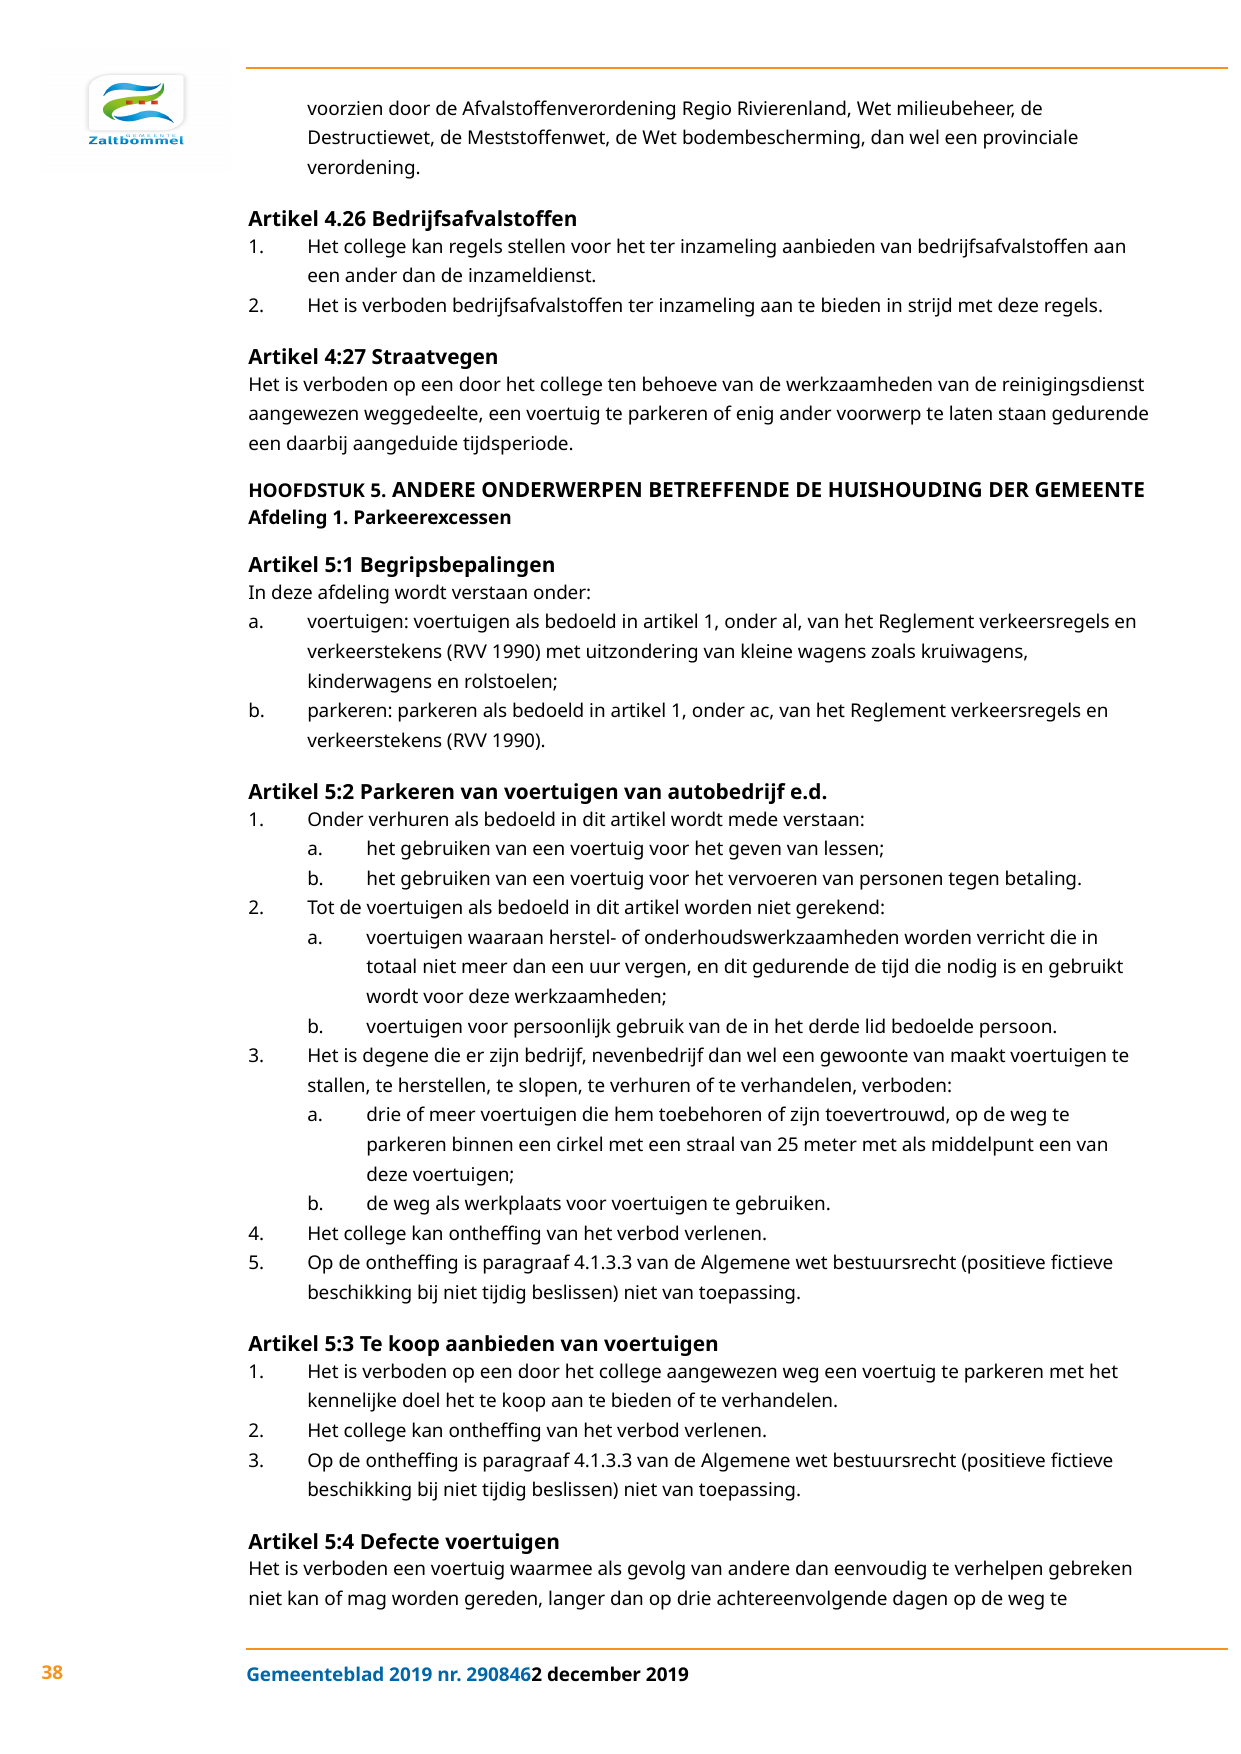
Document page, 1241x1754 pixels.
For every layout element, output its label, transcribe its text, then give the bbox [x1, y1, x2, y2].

list Op de ontheffing is paragraaf 4.1.3.3 van de Algemene wet bestuursrecht (positieve fictieve beschikking bij niet tijdig beslissen) niet van toepassing. [248, 1249, 1152, 1305]
text Artikel 5:1 Begripsbepalingen [248, 551, 1152, 579]
list Het college kan ontheffing van het verbod verlenen. [248, 1220, 1152, 1246]
text Artikel 4.26 Bedrijfsafvalstoffen [248, 204, 1152, 233]
list Het college kan ontheffing van het verbod verlenen. [248, 1417, 1152, 1443]
text Artikel 5:4 Defecte voertuigen [248, 1527, 1152, 1555]
text Het is verboden op een door het college ten behoeve van de werkzaamheden van de reinigingsdienst aangewezen weggedeelte, een voertuig te parkeren of enig ander voorwerp te laten staan gedurende een daarbij aangeduide tijdsperiode. [248, 371, 1152, 456]
list voertuigen: voertuigen als bedoeld in artikel 1, onder al, van het Reglement verkeersregels en verkeerstekens (RVV 1990) met uitzondering van kleine wagens zoals kruiwagens, kinderwagens en rolstoelen; [248, 609, 1152, 693]
list het gebruiken van een voertuig voor het geven van lessen; [307, 835, 1152, 861]
text Het is verboden een voertuig waarmee als gevolg van andere dan eenvoudig te verhelpen gebreken niet kan of mag worden gereden, langer dan op drie achtereenvolgende dagen op de weg te [248, 1555, 1152, 1611]
list Onder verhuren als bedoeld in dit artikel wordt mede verstaan: [248, 806, 1152, 832]
list Het is verboden op een door het college aangewezen weg een voertuig te parkeren met het kennelijke doel het te koop aan te bieden of te verhandelen. [248, 1358, 1152, 1413]
list voertuigen waaraan herstel- of onderhoudswerkzaamheden worden verricht die in totaal niet meer dan een uur vergen, en dit gedurende de tijd die nodig is en gebruikt wordt voor deze werkzaamheden; [307, 924, 1152, 1009]
list Het is degene die er zijn bedrijf, nevenbedrijf dan wel een gewoonte van maakt voertuigen te stallen, te herstellen, te slopen, te verhuren of te verhandelen, verboden: [248, 1042, 1152, 1098]
picture [41, 47, 231, 172]
text In deze afdeling wordt verstaan onder: [248, 579, 1152, 605]
list het gebruiken van een voertuig voor het vervoeren van personen tegen betaling. [307, 865, 1152, 891]
text Artikel 5:2 Parkeren van voertuigen van autobedrijf e.d. [248, 777, 1152, 806]
text Artikel 4:27 Straatvegen [248, 342, 1152, 371]
text Artikel 5:3 Te koop aanbieden van voertuigen [248, 1329, 1152, 1358]
text Afdeling 1. Parkeerexcessen [248, 504, 1152, 530]
text HOOFDSTUK 5. ANDERE ONDERWERPEN BETREFFENDE DE HUISHOUDING DER GEMEENTE [248, 476, 1152, 504]
list drie of meer voertuigen die hem toebehoren of zijn toevertrouwd, op de weg te parkeren binnen een cirkel met een straal van 25 meter met als middelpunt een van deze voertuigen; [307, 1102, 1152, 1187]
list parkeren: parkeren als bedoeld in artikel 1, onder ac, van het Reglement verkeersregels en verkeerstekens (RVV 1990). [248, 697, 1152, 753]
list de weg als werkplaats voor voertuigen te gebruiken. [307, 1190, 1152, 1216]
list voorzien door de Afvalstoffenverordening Regio Rivierenland, Wet milieubeheer, de Destructiewet, de Meststoffenwet, de Wet bodembescherming, dan wel een provinciale verordening. [248, 95, 1152, 180]
list Tot de voertuigen als bedoeld in dit artikel worden niet gerekend: [248, 894, 1152, 920]
list Het is verboden bedrijfsafvalstoffen ter inzameling aan te bieden in strijd met deze regels. [248, 292, 1152, 318]
list voertuigen voor persoonlijk gebruik van de in het derde lid bedoelde persoon. [307, 1013, 1152, 1039]
list Op de ontheffing is paragraaf 4.1.3.3 van de Algemene wet bestuursrecht (positieve fictieve beschikking bij niet tijdig beslissen) niet van toepassing. [248, 1447, 1152, 1502]
list Het college kan regels stellen voor het ter inzameling aanbieden van bedrijfsafvalstoffen aan een ander dan de inzameldienst. [248, 233, 1152, 288]
